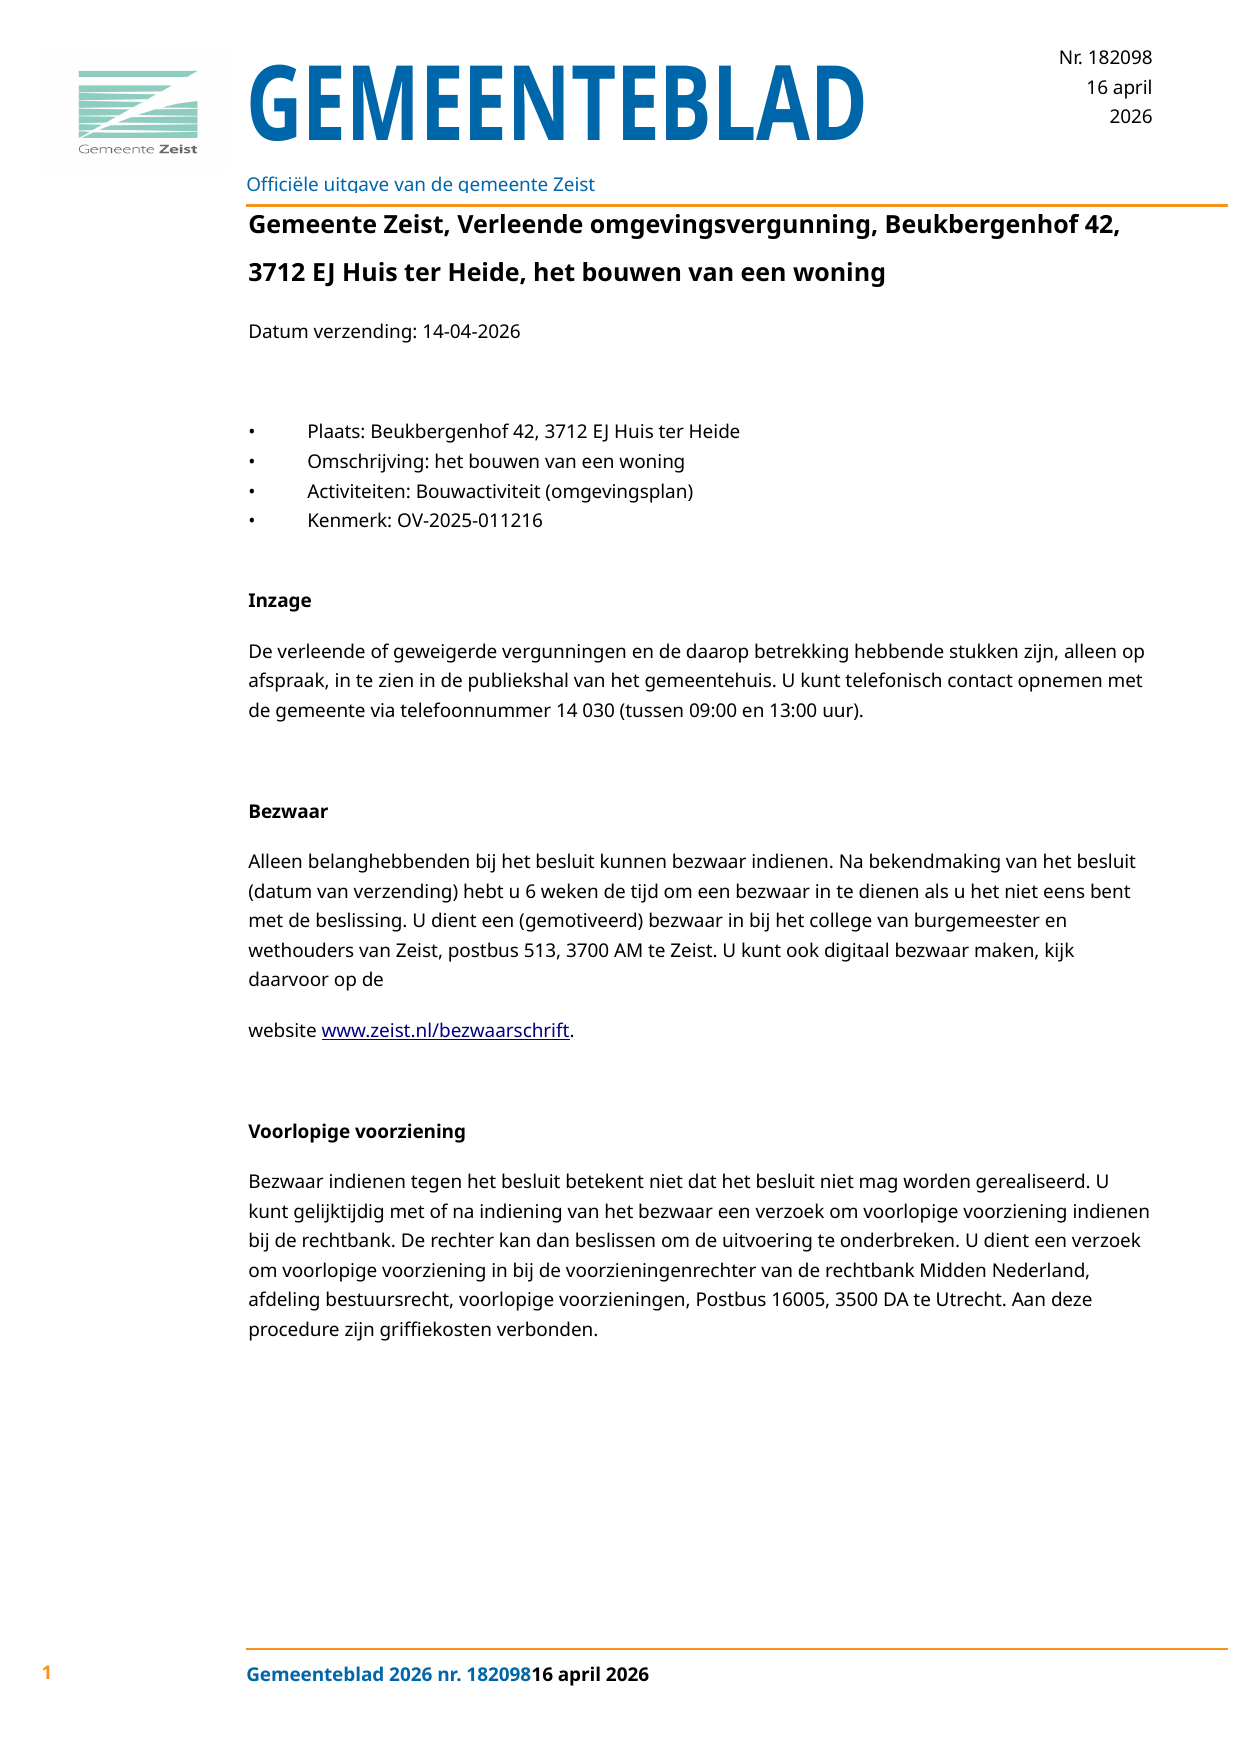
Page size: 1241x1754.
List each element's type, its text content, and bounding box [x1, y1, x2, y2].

list Plaats: Beukbergenhof 42, 3712 EJ Huis ter Heide [248, 419, 1152, 444]
text Bezwaar indienen tegen het besluit betekent niet dat het besluit niet mag worden gerealiseerd. U kunt gelijktijdig met of na indiening van het bezwaar een verzoek om voorlopige voorziening indienen bij de rechtbank. De rechter kan dan beslissen om de uitvoering te onderbreken. U dient een verzoek om voorlopige voorziening in bij de voorzieningenrechter van de rechtbank Midden Nederland, afdeling bestuursrecht, voorlopige voorzieningen, Postbus 16005, 3500 DA te Utrecht. Aan deze procedure zijn griffiekosten verbonden. [248, 1168, 1152, 1342]
list Kenmerk: OV-2025-011216 [248, 507, 1152, 533]
text Inzage [248, 587, 1152, 613]
text Gemeente Zeist, Verleende omgevingsvergunning, Beukbergenhof 42, 3712 EJ Huis ter Heide, het bouwen van een woning [248, 207, 1152, 288]
text Datum verzending: 14-04-2026 [248, 318, 1152, 344]
text website www.zeist.nl/bezwaarschrift. [248, 1017, 1152, 1043]
list Activiteiten: Bouwactiviteit (omgevingsplan) [248, 478, 1152, 504]
picture [41, 47, 231, 172]
text Alleen belanghebbenden bij het besluit kunnen bezwaar indienen. Na bekendmaking van het besluit (datum van verzending) hebt u 6 weken de tijd om een bezwaar in te dienen als u het niet eens bent met de beslissing. U dient een (gemotiveerd) bezwaar in bij het college van burgemeester en wethouders van Zeist, postbus 513, 3700 AM te Zeist. U kunt ook digitaal bezwaar maken, kijk daarvoor op de [248, 848, 1152, 992]
text Bezwaar [248, 798, 1152, 824]
list Omschrijving: het bouwen van een woning [248, 448, 1152, 474]
text Voorlopige voorziening [248, 1118, 1152, 1144]
text De verleende of geweigerde vergunningen en de daarop betrekking hebbende stukken zijn, alleen op afspraak, in te zien in de publiekshal van het gemeentehuis. U kunt telefonisch contact opnemen met de gemeente via telefoonnummer 14 030 (tussen 09:00 en 13:00 uur). [248, 638, 1152, 723]
